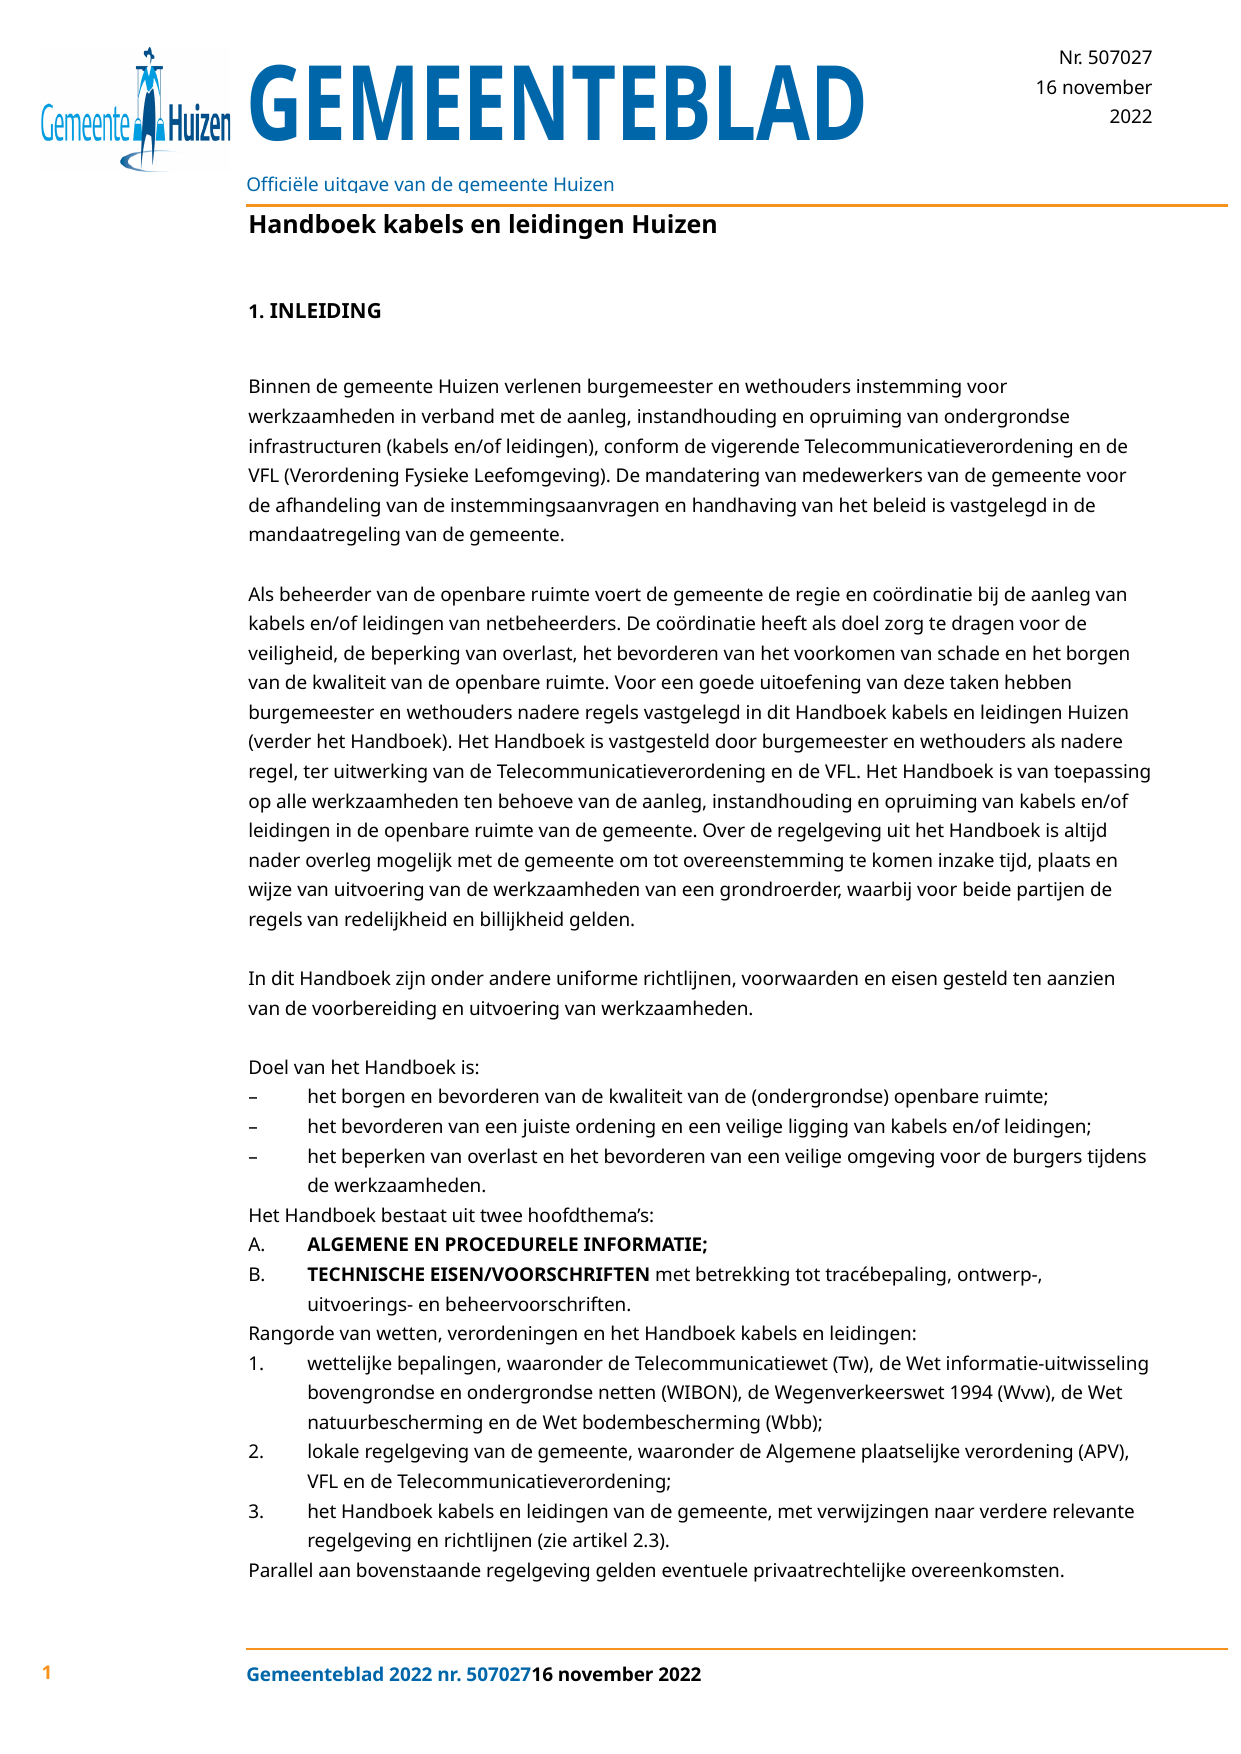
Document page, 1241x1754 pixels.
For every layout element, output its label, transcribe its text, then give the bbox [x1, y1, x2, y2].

text 1. INLEIDING [248, 296, 1152, 324]
text Binnen de gemeente Huizen verlenen burgemeester en wethouders instemming voor werkzaamheden in verband met de aanleg, instandhouding en opruiming van ondergrondse infrastructuren (kabels en/of leidingen), conform de vigerende Telecommunicatieverordening en de VFL (Verordening Fysieke Leefomgeving). De mandatering van medewerkers van de gemeente voor de afhandeling van de instemmingsaanvragen en handhaving van het beleid is vastgelegd in de mandaatregeling van de gemeente. [248, 374, 1152, 547]
text Het Handboek bestaat uit twee hoofdthema’s: [248, 1202, 1152, 1228]
picture [41, 47, 231, 172]
text Handboek kabels en leidingen Huizen [248, 207, 1152, 241]
text Doel van het Handboek is: [248, 1054, 1152, 1080]
text Parallel aan bovenstaande regelgeving gelden eventuele privaatrechtelijke overeenkomsten. [248, 1557, 1152, 1583]
text Rangorde van wetten, verordeningen en het Handboek kabels en leidingen: [248, 1320, 1152, 1346]
list ALGEMENE EN PROCEDURELE INFORMATIE; [248, 1232, 1152, 1257]
list het bevorderen van een juiste ordening en een veilige ligging van kabels en/of leidingen; [248, 1113, 1152, 1139]
text Als beheerder van de openbare ruimte voert de gemeente de regie en coördinatie bij de aanleg van kabels en/of leidingen van netbeheerders. De coördinatie heeft als doel zorg te dragen voor de veiligheid, de beperking van overlast, het bevorderen van het voorkomen van schade en het borgen van de kwaliteit van de openbare ruimte. Voor een goede uitoefening van deze taken hebben burgemeester en wethouders nadere regels vastgelegd in dit Handboek kabels en leidingen Huizen (verder het Handboek). Het Handboek is vastgesteld door burgemeester en wethouders als nadere regel, ter uitwerking van de Telecommunicatieverordening en de VFL. Het Handboek is van toepassing op alle werkzaamheden ten behoeve van de aanleg, instandhouding en opruiming van kabels en/of leidingen in de openbare ruimte van de gemeente. Over de regelgeving uit het Handboek is altijd nader overleg mogelijk met de gemeente om tot overeenstemming te komen inzake tijd, plaats en wijze van uitvoering van de werkzaamheden van een grondroerder, waarbij voor beide partijen de regels van redelijkheid en billijkheid gelden. [248, 581, 1152, 932]
list het Handboek kabels en leidingen van de gemeente, met verwijzingen naar verdere relevante regelgeving en richtlijnen (zie artikel 2.3). [248, 1498, 1152, 1553]
list lokale regelgeving van de gemeente, waaronder de Algemene plaatselijke verordening (APV), VFL en de Telecommunicatieverordening; [248, 1439, 1152, 1494]
list het beperken van overlast en het bevorderen van een veilige omgeving voor de burgers tijdens de werkzaamheden. [248, 1143, 1152, 1198]
list wettelijke bepalingen, waaronder de Telecommunicatiewet (Tw), de Wet informatie-uitwisseling bovengrondse en ondergrondse netten (WIBON), de Wegenverkeerswet 1994 (Wvw), de Wet natuurbescherming en de Wet bodembescherming (Wbb); [248, 1350, 1152, 1435]
list TECHNISCHE EISEN/VOORSCHRIFTEN met betrekking tot tracébepaling, ontwerp-, uitvoerings- en beheervoorschriften. [248, 1261, 1152, 1317]
list het borgen en bevorderen van de kwaliteit van de (ondergrondse) openbare ruimte; [248, 1084, 1152, 1109]
text In dit Handboek zijn onder andere uniforme richtlijnen, voorwaarden en eisen gesteld ten aanzien van de voorbereiding en uitvoering van werkzaamheden. [248, 965, 1152, 1021]
